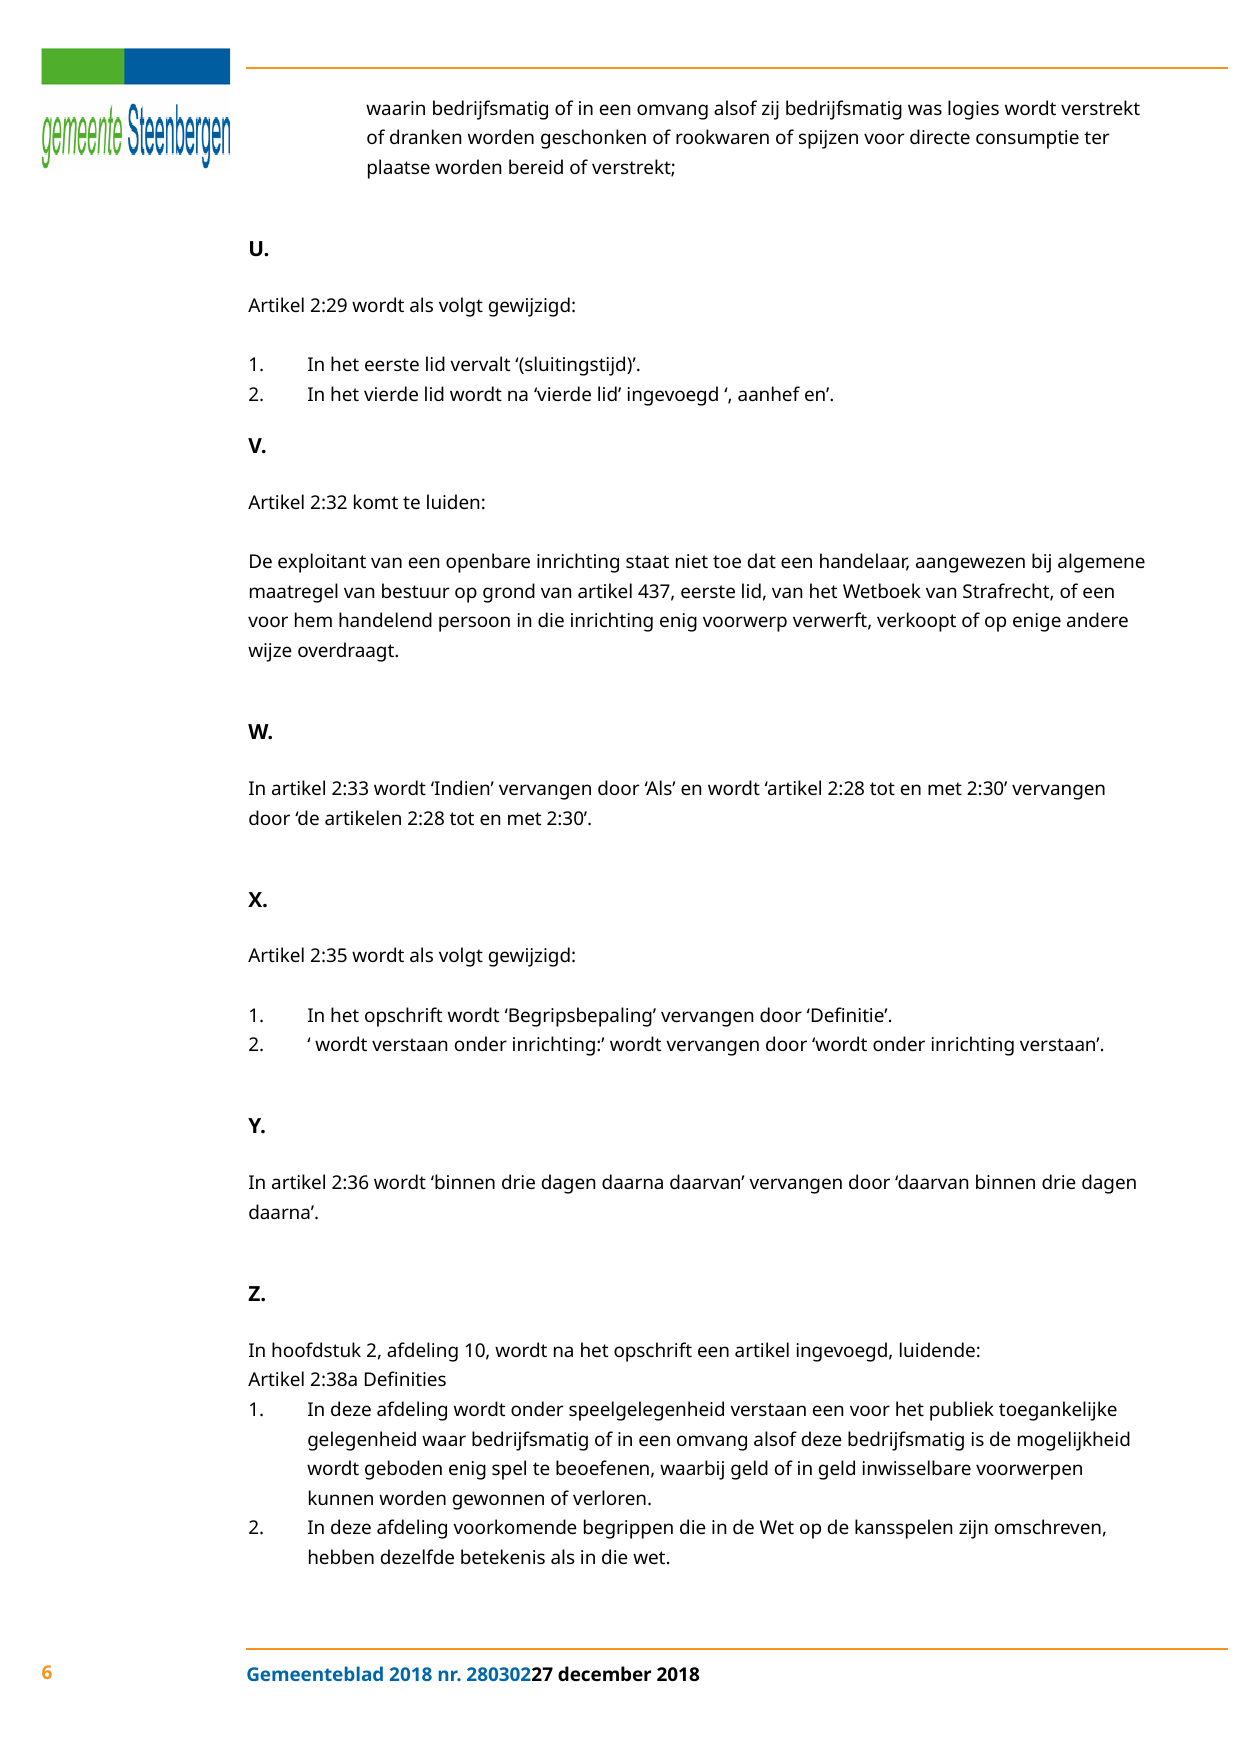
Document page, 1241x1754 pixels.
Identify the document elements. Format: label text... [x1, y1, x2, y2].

text In artikel 2:33 wordt ‘Indien’ vervangen door ‘Als’ en wordt ‘artikel 2:28 tot en met 2:30’ vervangen door ‘de artikelen 2:28 tot en met 2:30’. [248, 775, 1152, 830]
text Artikel 2:38a Definities [248, 1367, 1152, 1392]
text Artikel 2:35 wordt als volgt gewijzigd: [248, 943, 1152, 968]
text Artikel 2:29 wordt als volgt gewijzigd: [248, 292, 1152, 318]
list In deze afdeling voorkomende begrippen die in de Wet op de kansspelen zijn omschreven, hebben dezelfde betekenis als in die wet. [248, 1514, 1152, 1570]
text V. [248, 431, 1152, 459]
text De exploitant van een openbare inrichting staat niet toe dat een handelaar, aangewezen bij algemene maatregel van bestuur op grond van artikel 437, eerste lid, van het Wetboek van Strafrecht, of een voor hem handelend persoon in die inrichting enig voorwerp verwerft, verkoopt of op enige andere wijze overdraagt. [248, 548, 1152, 663]
text In hoofdstuk 2, afdeling 10, wordt na het opschrift een artikel ingevoegd, luidende: [248, 1337, 1152, 1363]
list In het eerste lid vervalt ‘(sluitingstijd)’. [248, 351, 1152, 377]
text In artikel 2:36 wordt ‘binnen drie dagen daarna daarvan’ vervangen door ‘daarvan binnen drie dagen daarna’. [248, 1169, 1152, 1225]
text X. [248, 885, 1152, 913]
text U. [248, 234, 1152, 262]
list In het opschrift wordt ‘Begripsbepaling’ vervangen door ‘Definitie’. [248, 1002, 1152, 1028]
text Y. [248, 1111, 1152, 1140]
text W. [248, 717, 1152, 746]
list In deze afdeling wordt onder speelgelegenheid verstaan een voor het publiek toegankelijke gelegenheid waar bedrijfsmatig of in een omvang alsof deze bedrijfsmatig is de mogelijkheid wordt geboden enig spel te beoefenen, waarbij geld of in geld inwisselbare voorwerpen kunnen worden gewonnen of verloren. [248, 1396, 1152, 1511]
list In het vierde lid wordt na ‘vierde lid’ ingevoegd ‘, aanhef en’. [248, 381, 1152, 406]
list ‘ wordt verstaan onder inrichting:’ wordt vervangen door ‘wordt onder inrichting verstaan’. [248, 1031, 1152, 1057]
picture [41, 47, 231, 172]
text Artikel 2:32 komt te luiden: [248, 489, 1152, 515]
list waarin bedrijfsmatig of in een omvang alsof zij bedrijfsmatig was logies wordt verstrekt of dranken worden geschonken of rookwaren of spijzen voor directe consumptie ter plaatse worden bereid of verstrekt; [307, 95, 1152, 180]
text Z. [248, 1279, 1152, 1307]
